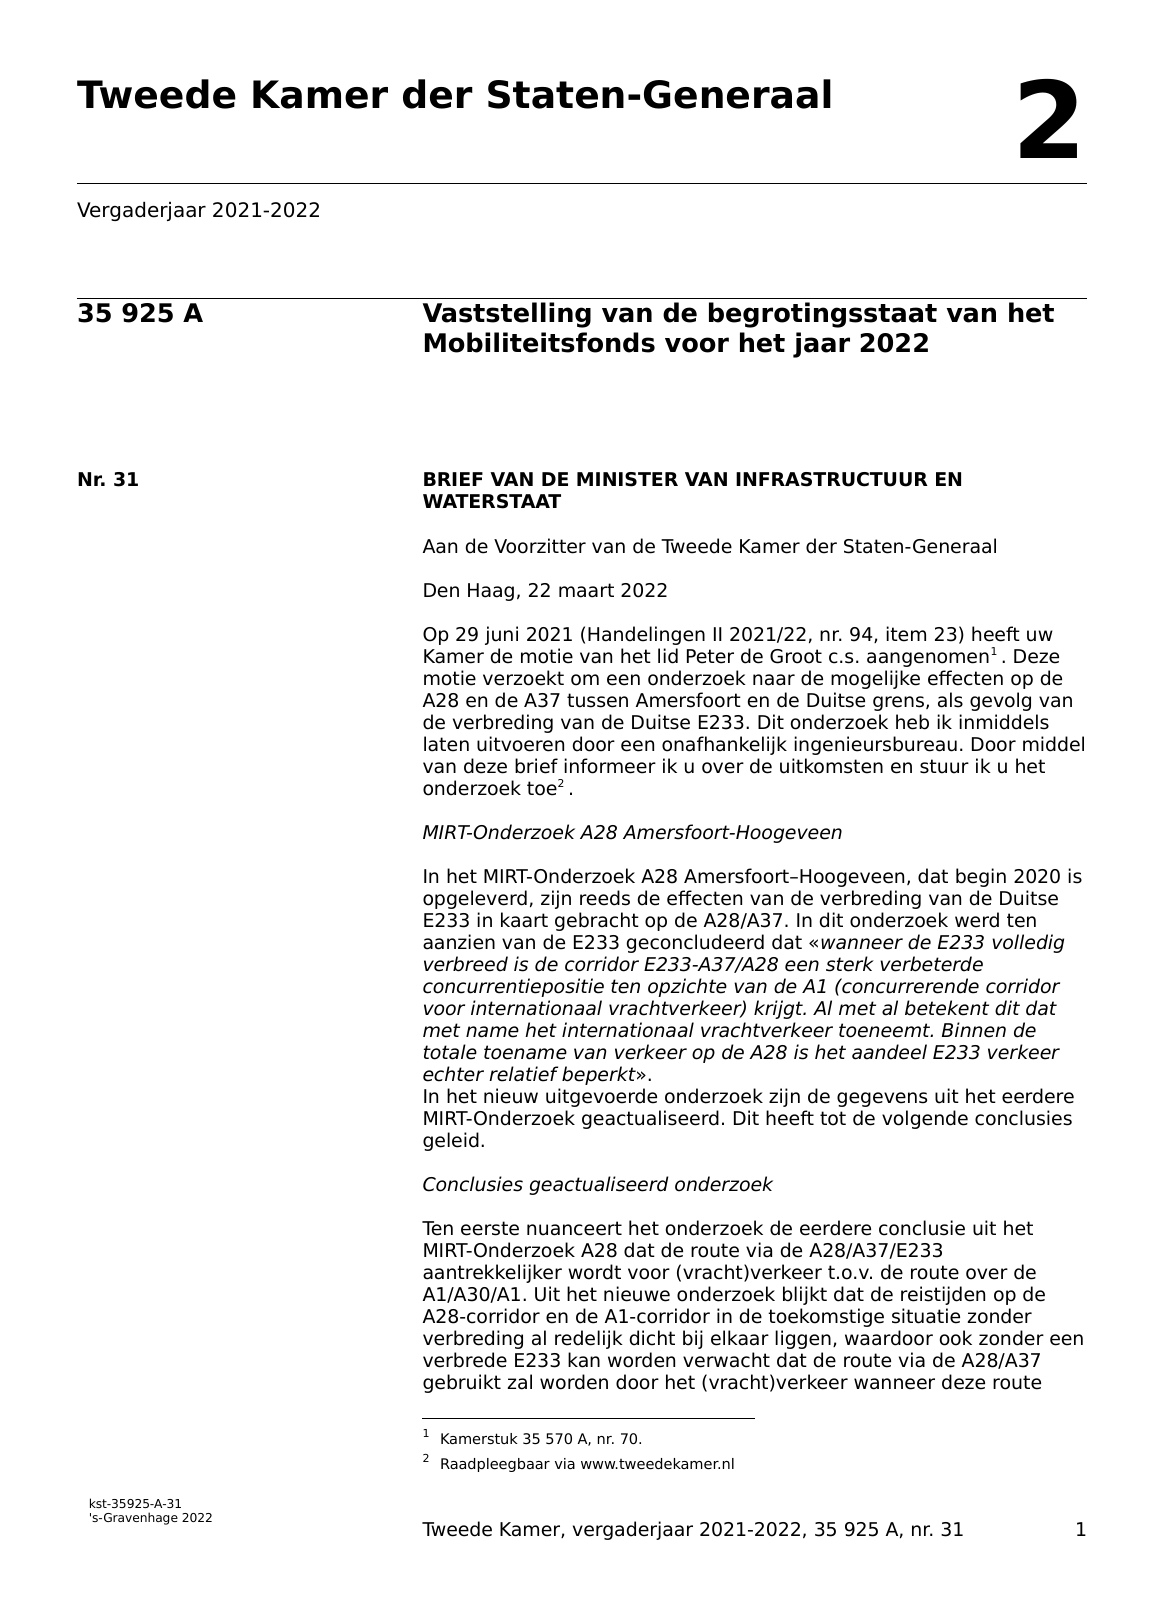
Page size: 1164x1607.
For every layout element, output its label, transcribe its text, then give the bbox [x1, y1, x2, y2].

subtitle Nr. 31 BRIEF VAN DE MINISTER VAN INFRASTRUCTUUR EN WATERSTAAT [77, 469, 1087, 513]
table_header Tweede Kamer der Staten-Generaal [77, 59, 886, 183]
subtitle 35 925 A Vaststelling van de begrotingsstaat van het Mobiliteitsfonds voor het jaar 2022 [77, 299, 1087, 358]
text 's-Gravenhage 2022 [88, 1511, 323, 1525]
subtitle MIRT-Onderzoek A28 Amersfoort-Hoogeveen [422, 822, 1087, 844]
table_cell Vergaderjaar 2021-2022 [77, 184, 1087, 298]
text Den Haag, 22 maart 2022 [422, 580, 1087, 602]
text Ten eerste nuanceert het onderzoek de eerdere conclusie uit het MIRT-Onderzoek A28 dat de route via de A28/A37/E233 aantrekkelijker wordt voor (vracht)verkeer t.o.v. de route over de A1/A30/A1. Uit het nieuwe onderzoek blijkt dat de reistijden op de A28-corridor en de A1-corridor in de toekomstige situatie zonder verbreding al redelijk dicht bij elkaar liggen, waardoor ook zonder een verbrede E233 kan worden verwacht dat de route via de A28/A37 gebruikt zal worden door het (vracht)verkeer wanneer deze route [422, 1218, 1087, 1394]
text In het MIRT-Onderzoek A28 Amersfoort–Hoogeveen, dat begin 2020 is opgeleverd, zijn reeds de effecten van de verbreding van de Duitse E233 in kaart gebracht op de A28/A37. In dit onderzoek werd ten aanzien van de E233 geconcludeerd dat «wanneer de E233 volledig verbreed is de corridor E233-A37/A28 een sterk verbeterde concurrentiepositie ten opzichte van de A1 (concurrerende corridor voor internationaal vrachtverkeer) krijgt. Al met al betekent dit dat met name het internationaal vrachtverkeer toeneemt. Binnen de totale toename van verkeer op de A28 is het aandeel E233 verkeer echter relatief beperkt». [422, 866, 1087, 1086]
text Raadpleegbaar via www.tweedekamer.nl [422, 1452, 1087, 1474]
table_header 2 [886, 59, 1087, 183]
text kst-35925-A-31 [88, 1497, 323, 1511]
subtitle Conclusies geactualiseerd onderzoek [422, 1174, 1087, 1196]
text Kamerstuk 35 570 A, nr. 70. [422, 1427, 1087, 1449]
text Aan de Voorzitter van de Tweede Kamer der Staten-Generaal [422, 536, 1087, 557]
text Op 29 juni 2021 (Handelingen II 2021/22, nr. 94, item 23) heeft uw Kamer de motie van het lid Peter de Groot c.s. aangenomen. Deze motie verzoekt om een onderzoek naar de mogelijke effecten op de A28 en de A37 tussen Amersfoort en de Duitse grens, als gevolg van de verbreding van de Duitse E233. Dit onderzoek heb ik inmiddels laten uitvoeren door een onafhankelijk ingenieursbureau. Door middel van deze brief informeer ik u over de uitkomsten en stuur ik u het onderzoek toe. [422, 624, 1087, 800]
text In het nieuw uitgevoerde onderzoek zijn de gegevens uit het eerdere MIRT-Onderzoek geactualiseerd. Dit heeft tot de volgende conclusies geleid. [422, 1086, 1087, 1152]
